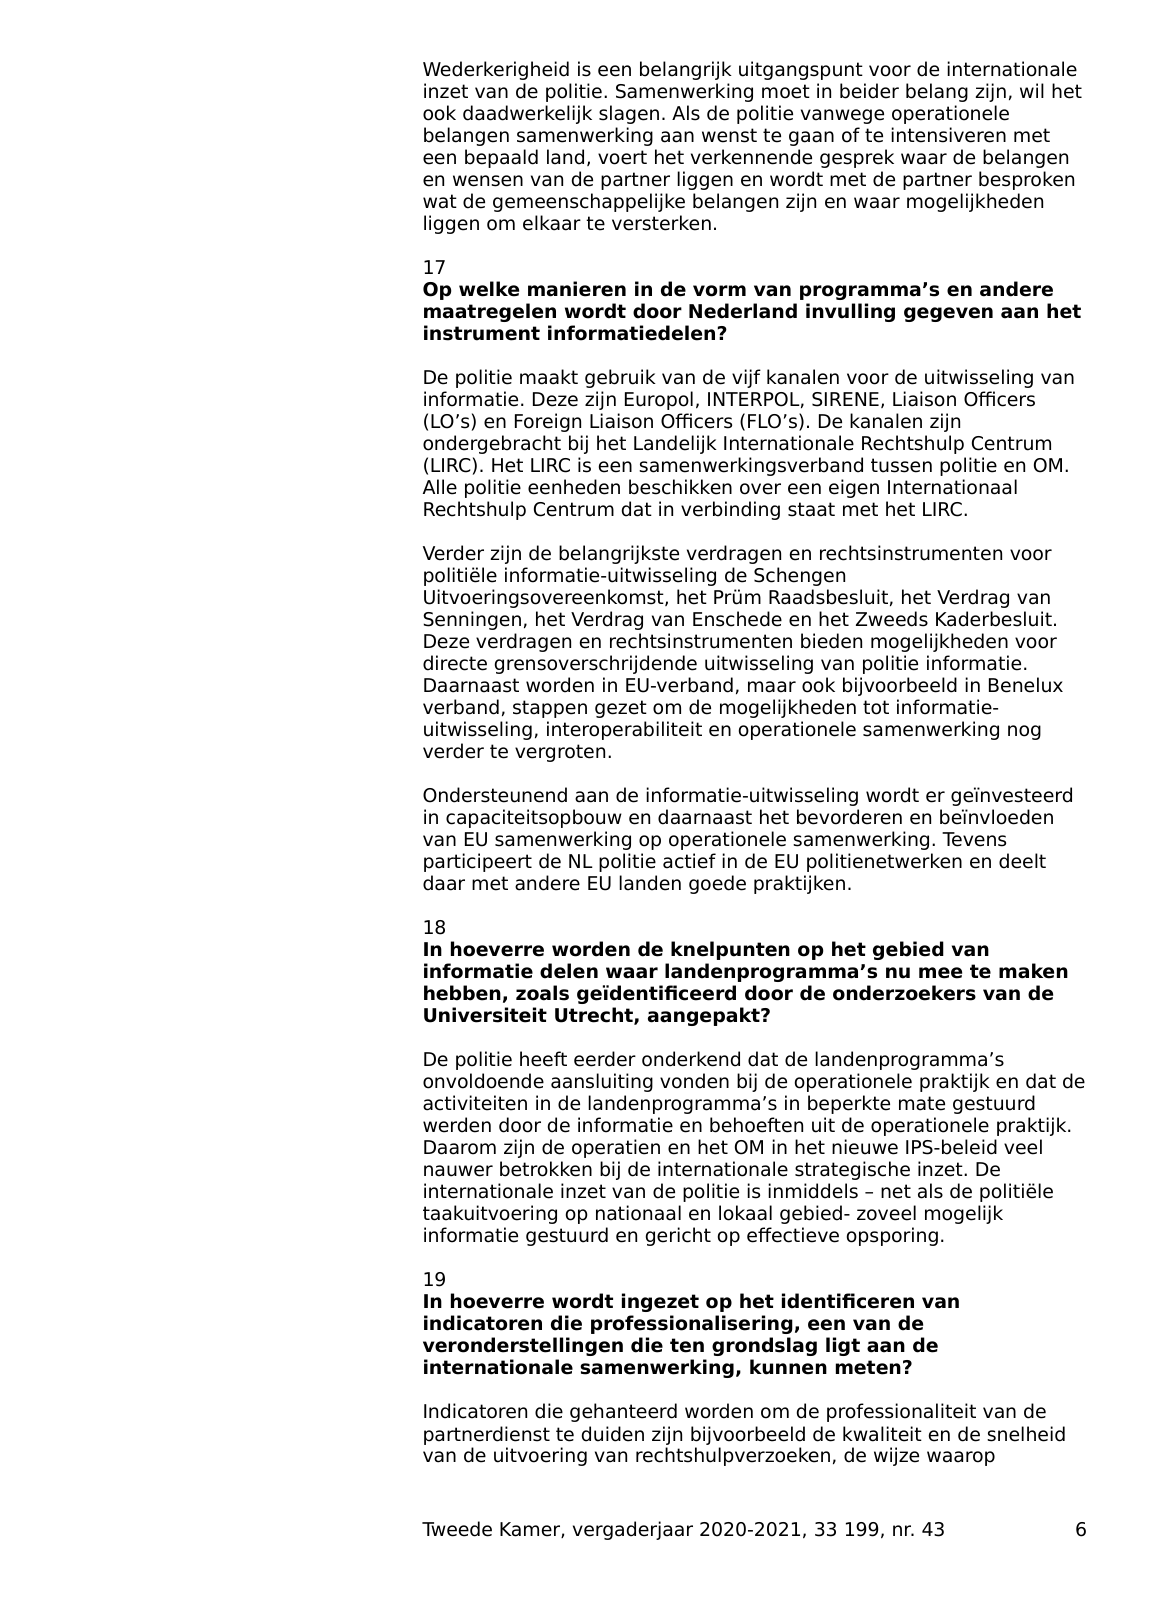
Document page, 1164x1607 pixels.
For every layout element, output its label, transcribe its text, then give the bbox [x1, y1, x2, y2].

text Ondersteunend aan de informatie-uitwisseling wordt er geïnvesteerd in capaciteitsopbouw en daarnaast het bevorderen en beïnvloeden van EU samenwerking op operationele samenwerking. Tevens participeert de NL politie actief in de EU politienetwerken en deelt daar met andere EU landen goede praktijken. [422, 785, 1087, 895]
text 18 [422, 917, 1087, 939]
text 17 [422, 257, 1087, 279]
text De politie maakt gebruik van de vijf kanalen voor de uitwisseling van informatie. Deze zijn Europol, INTERPOL, SIRENE, Liaison Officers (LO’s) en Foreign Liaison Officers (FLO’s). De kanalen zijn ondergebracht bij het Landelijk Internationale Rechtshulp Centrum (LIRC). Het LIRC is een samenwerkingsverband tussen politie en OM. Alle politie eenheden beschikken over een eigen Internationaal Rechtshulp Centrum dat in verbinding staat met het LIRC. [422, 367, 1087, 521]
text Wederkerigheid is een belangrijk uitgangspunt voor de internationale inzet van de politie. Samenwerking moet in beider belang zijn, wil het ook daadwerkelijk slagen. Als de politie vanwege operationele belangen samenwerking aan wenst te gaan of te intensiveren met een bepaald land, voert het verkennende gesprek waar de belangen en wensen van de partner liggen en wordt met de partner besproken wat de gemeenschappelijke belangen zijn en waar mogelijkheden liggen om elkaar te versterken. [422, 59, 1087, 235]
text In hoeverre worden de knelpunten op het gebied van informatie delen waar landenprogramma’s nu mee te maken hebben, zoals geïdentificeerd door de onderzoekers van de Universiteit Utrecht, aangepakt? [422, 939, 1087, 1027]
text 19 [422, 1269, 1087, 1291]
text Indicatoren die gehanteerd worden om de professionaliteit van de partnerdienst te duiden zijn bijvoorbeeld de kwaliteit en de snelheid van de uitvoering van rechtshulpverzoeken, de wijze waarop [422, 1401, 1087, 1467]
text Verder zijn de belangrijkste verdragen en rechtsinstrumenten voor politiële informatie-uitwisseling de Schengen Uitvoeringsovereenkomst, het Prüm Raadsbesluit, het Verdrag van Senningen, het Verdrag van Enschede en het Zweeds Kaderbesluit. Deze verdragen en rechtsinstrumenten bieden mogelijkheden voor directe grensoverschrijdende uitwisseling van politie informatie. Daarnaast worden in EU-verband, maar ook bijvoorbeeld in Benelux verband, stappen gezet om de mogelijkheden tot informatie-uitwisseling, interoperabiliteit en operationele samenwerking nog verder te vergroten. [422, 543, 1087, 763]
text In hoeverre wordt ingezet op het identificeren van indicatoren die professionalisering, een van de veronderstellingen die ten grondslag ligt aan de internationale samenwerking, kunnen meten? [422, 1291, 1087, 1379]
text Op welke manieren in de vorm van programma’s en andere maatregelen wordt door Nederland invulling gegeven aan het instrument informatiedelen? [422, 279, 1087, 345]
text De politie heeft eerder onderkend dat de landenprogramma’s onvoldoende aansluiting vonden bij de operationele praktijk en dat de activiteiten in de landenprogramma’s in beperkte mate gestuurd werden door de informatie en behoeften uit de operationele praktijk. Daarom zijn de operatien en het OM in het nieuwe IPS-beleid veel nauwer betrokken bij de internationale strategische inzet. De internationale inzet van de politie is inmiddels – net als de politiële taakuitvoering op nationaal en lokaal gebied- zoveel mogelijk informatie gestuurd en gericht op effectieve opsporing. [422, 1049, 1087, 1247]
